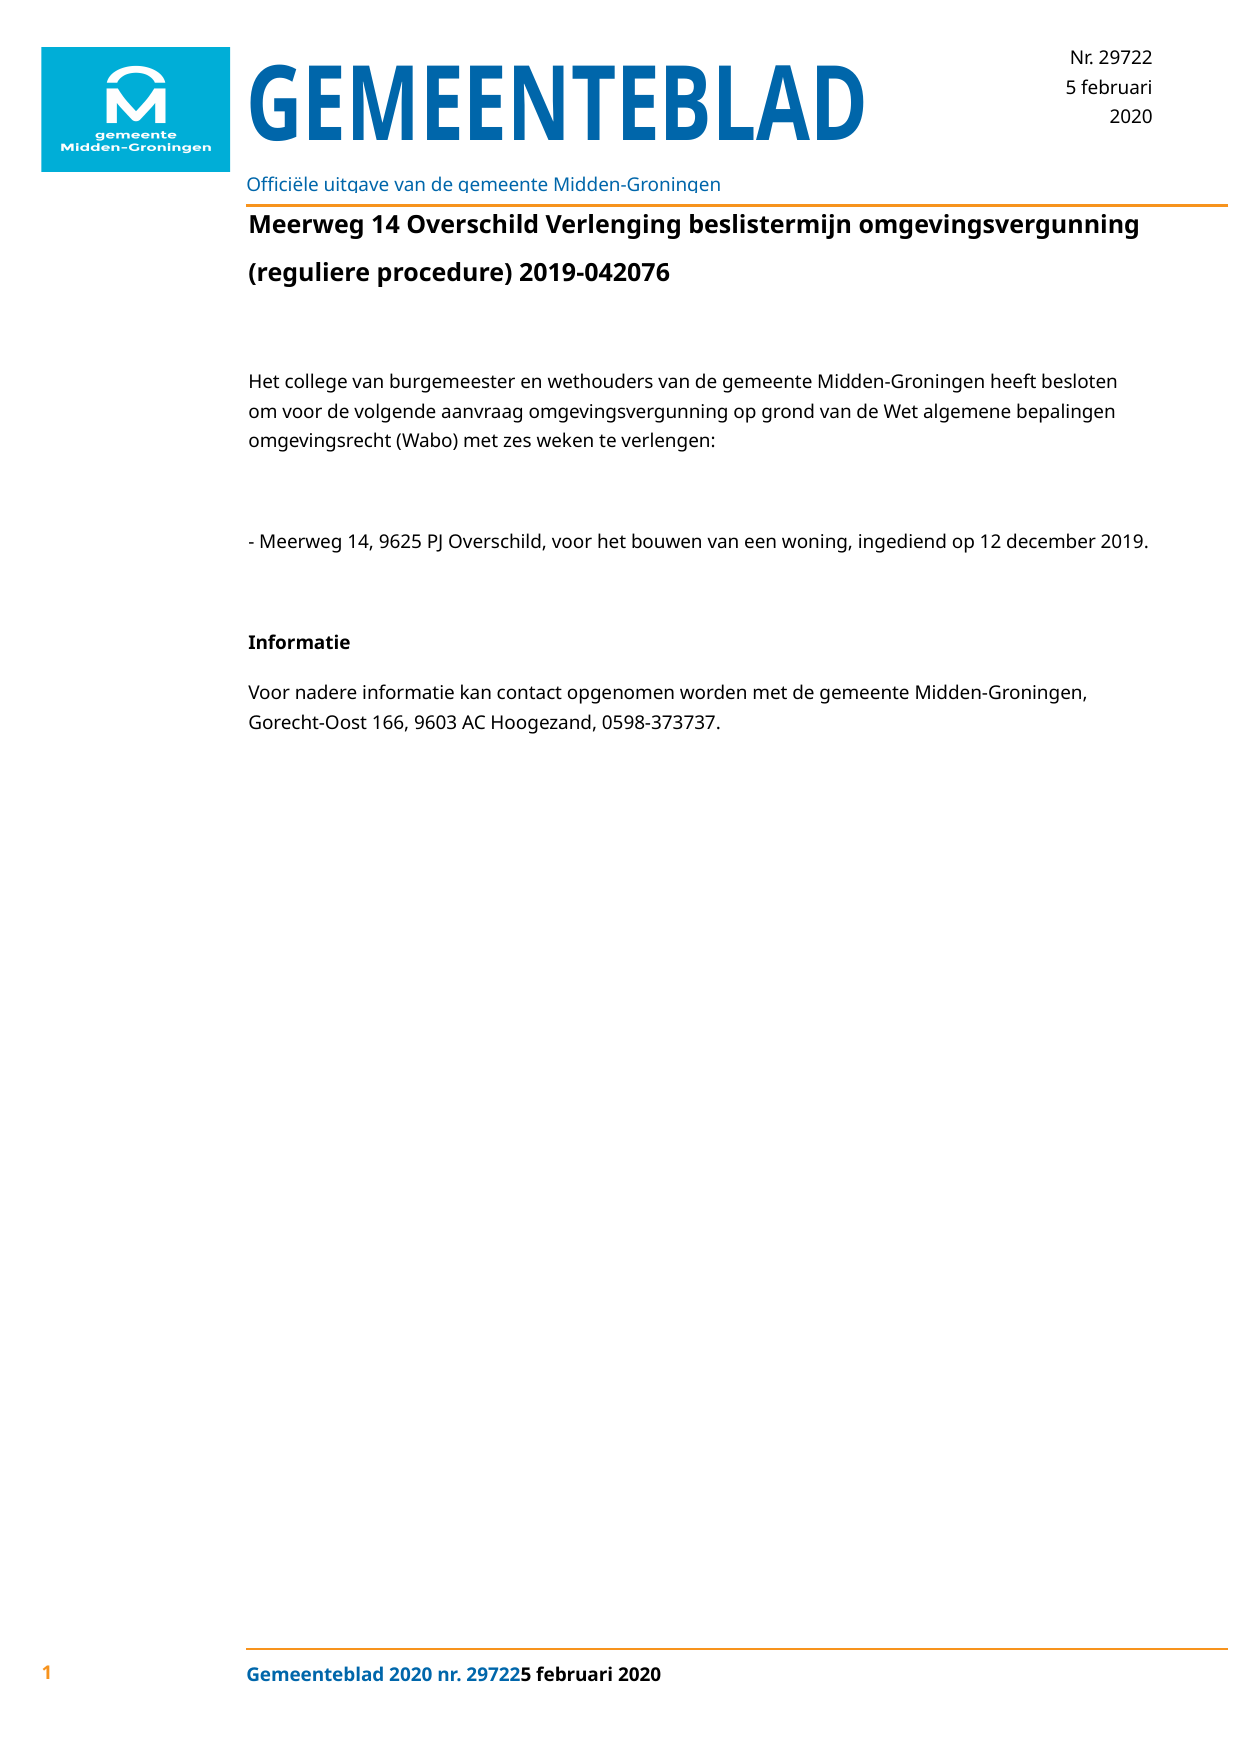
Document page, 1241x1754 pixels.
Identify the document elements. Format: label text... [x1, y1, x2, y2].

text - Meerweg 14, 9625 PJ Overschild, voor het bouwen van een woning, ingediend op 12 december 2019. [248, 528, 1152, 554]
picture [184, 146, 190, 153]
picture [107, 89, 165, 122]
text Het college van burgemeester en wethouders van de gemeente Midden-Groningen heeft besloten om voor de volgende aanvraag omgevingsvergunning op grond van de Wet algemene bepalingen omgevingsrecht (Wabo) met zes weken te verlengen: [248, 368, 1152, 453]
text Voor nadere informatie kan contact opgenomen worden met de gemeente Midden-Groningen, Gorecht-Oost 166, 9603 AC Hoogezand, 0598-373737. [248, 679, 1152, 735]
text Meerweg 14 Overschild Verlenging beslistermijn omgevingsvergunning (reguliere procedure) 2019-042076 [248, 207, 1152, 288]
picture [108, 66, 164, 82]
text Informatie [248, 629, 1152, 655]
